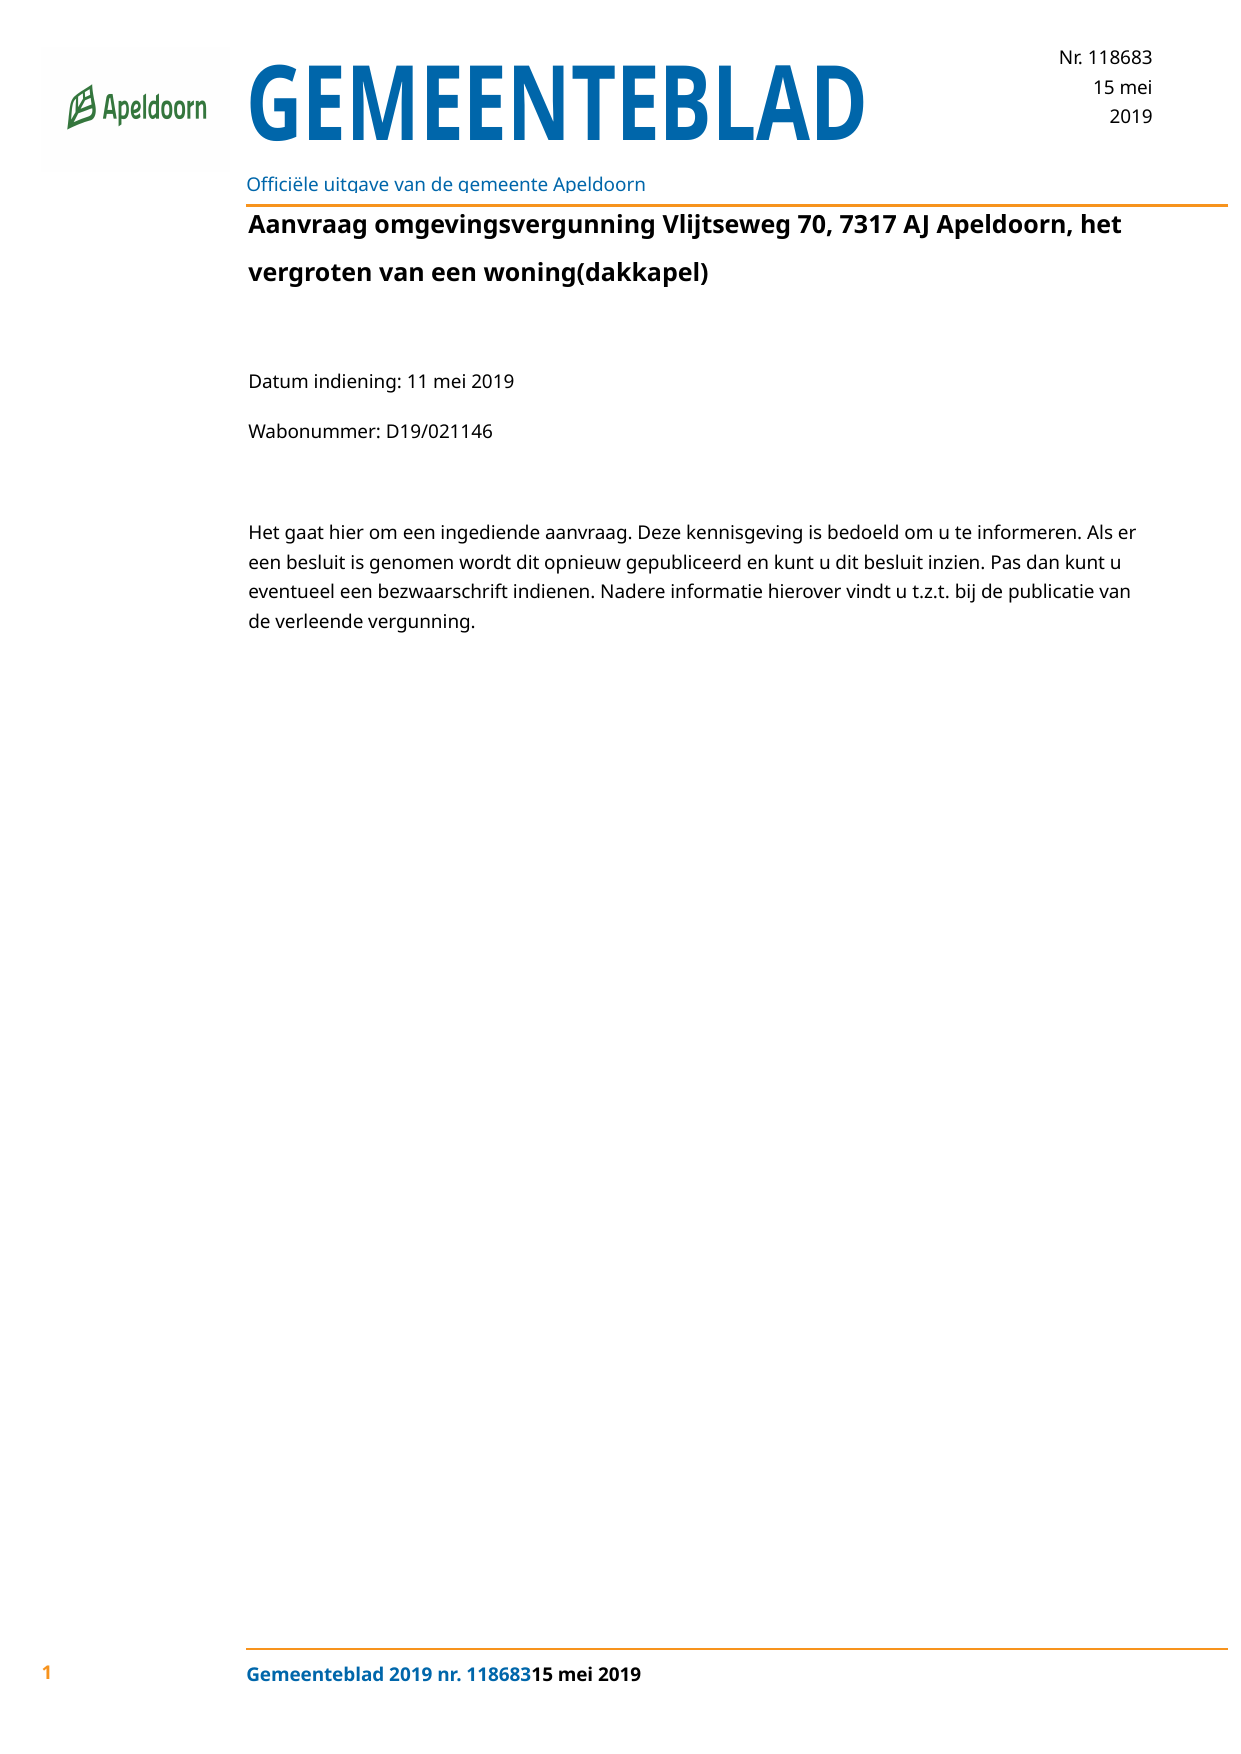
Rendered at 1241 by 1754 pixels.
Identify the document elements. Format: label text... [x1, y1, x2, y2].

text Aanvraag omgevingsvergunning Vlijtseweg 70, 7317 AJ Apeldoorn, het vergroten van een woning(dakkapel) [248, 207, 1152, 288]
picture [41, 47, 231, 172]
text Datum indiening: 11 mei 2019 [248, 368, 1152, 394]
text Het gaat hier om een ingediende aanvraag. Deze kennisgeving is bedoeld om u te informeren. Als er een besluit is genomen wordt dit opnieuw gepubliceerd en kunt u dit besluit inzien. Pas dan kunt u eventueel een bezwaarschrift indienen. Nadere informatie hierover vindt u t.z.t. bij de publicatie van de verleende vergunning. [248, 519, 1152, 634]
text Wabonummer: D19/021146 [248, 419, 1152, 444]
